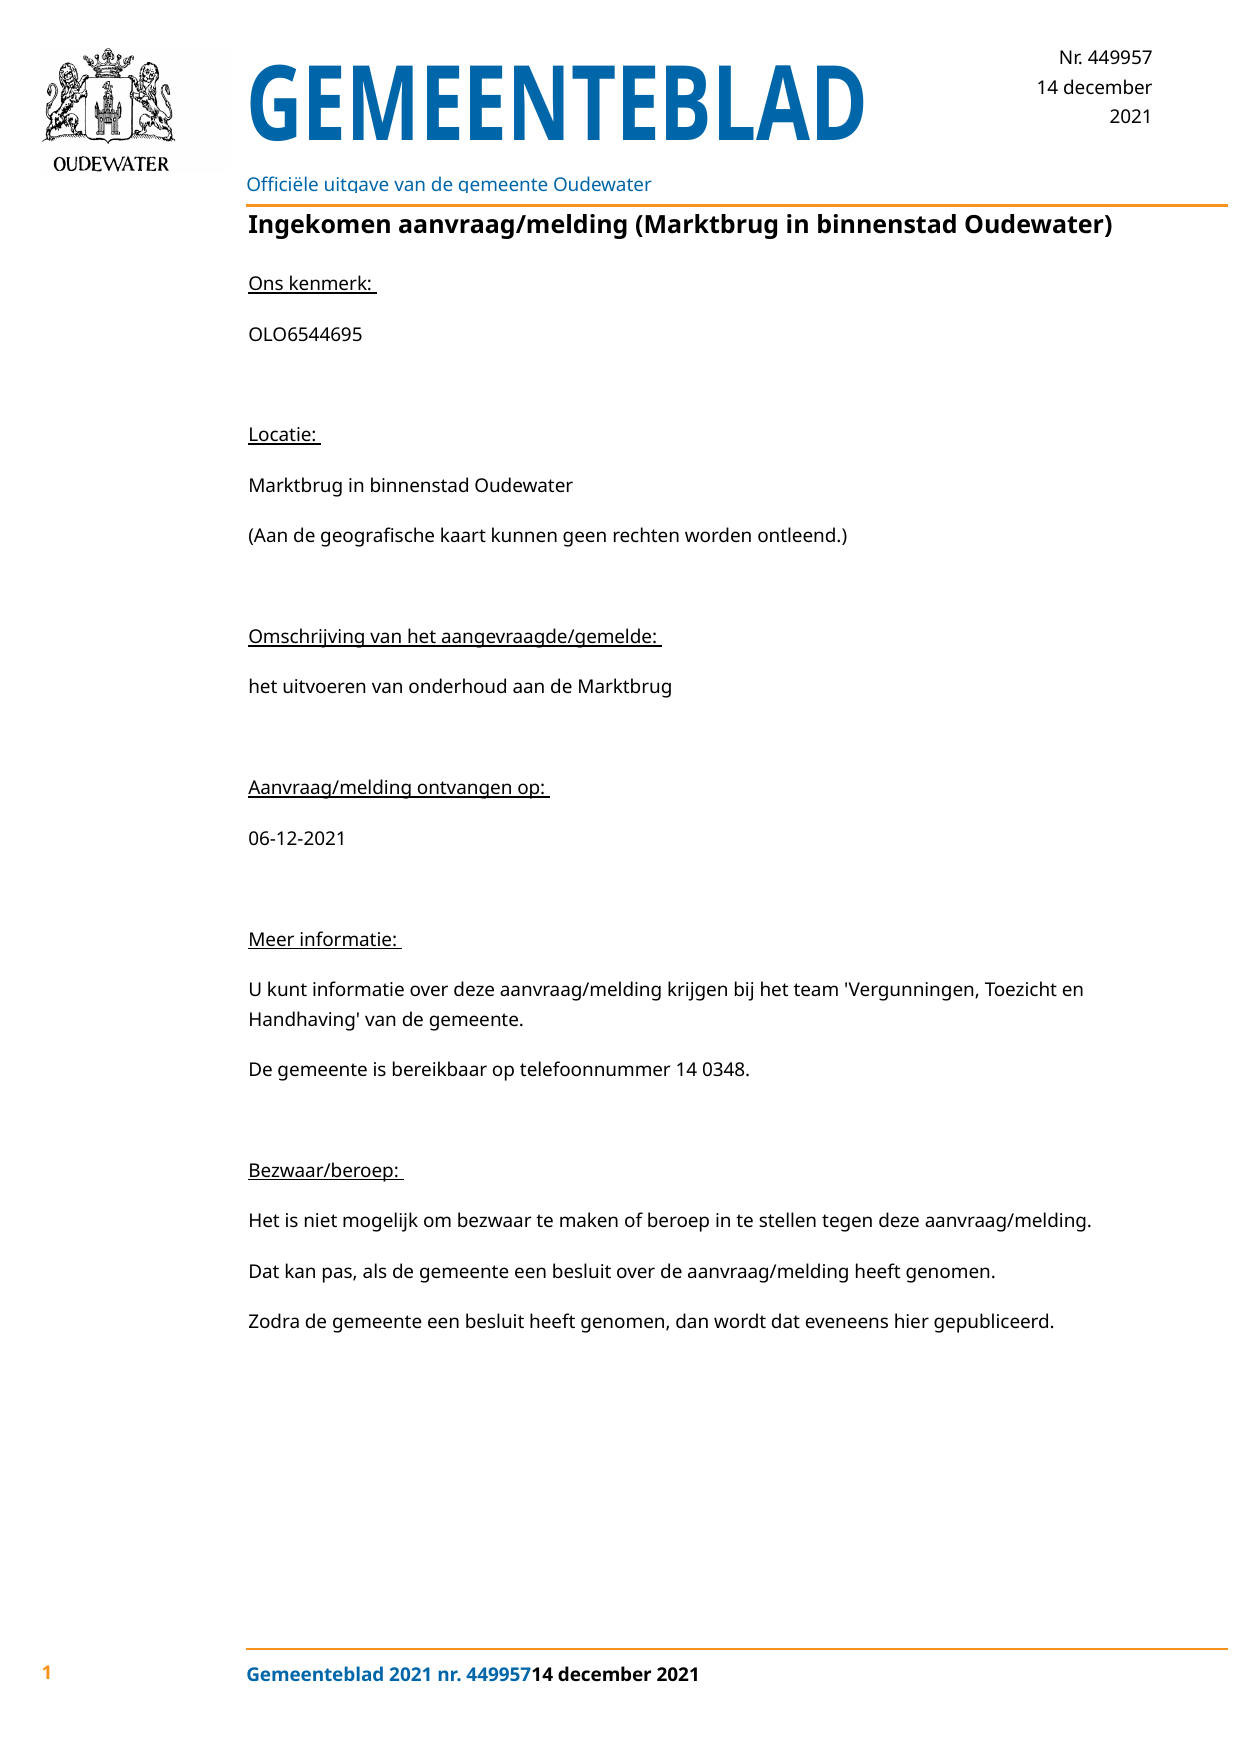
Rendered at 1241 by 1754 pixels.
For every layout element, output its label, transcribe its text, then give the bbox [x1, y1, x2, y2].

picture [41, 47, 231, 172]
text Bezwaar/beroep: [248, 1157, 1152, 1183]
text Ingekomen aanvraag/melding (Marktbrug in binnenstad Oudewater) [248, 207, 1152, 241]
text (Aan de geografische kaart kunnen geen rechten worden ontleend.) [248, 522, 1152, 548]
text OLO6544695 [248, 321, 1152, 346]
text Locatie: [248, 422, 1152, 447]
text Het is niet mogelijk om bezwaar te maken of beroep in te stellen tegen deze aanvraag/melding. [248, 1207, 1152, 1233]
text het uitvoeren van onderhoud aan de Marktbrug [248, 674, 1152, 699]
text Marktbrug in binnenstad Oudewater [248, 472, 1152, 498]
text Zodra de gemeente een besluit heeft genomen, dan wordt dat eveneens hier gepubliceerd. [248, 1308, 1152, 1334]
text Aanvraag/melding ontvangen op: [248, 774, 1152, 800]
text Dat kan pas, als de gemeente een besluit over de aanvraag/melding heeft genomen. [248, 1258, 1152, 1283]
text Omschrijving van het aangevraagde/gemelde: [248, 623, 1152, 649]
text Meer informatie: [248, 926, 1152, 951]
text Ons kenmerk: [248, 270, 1152, 296]
text De gemeente is bereikbaar op telefoonnummer 14 0348. [248, 1056, 1152, 1082]
text 06-12-2021 [248, 825, 1152, 851]
text U kunt informatie over deze aanvraag/melding krijgen bij het team 'Vergunningen, Toezicht en Handhaving' van de gemeente. [248, 976, 1152, 1031]
